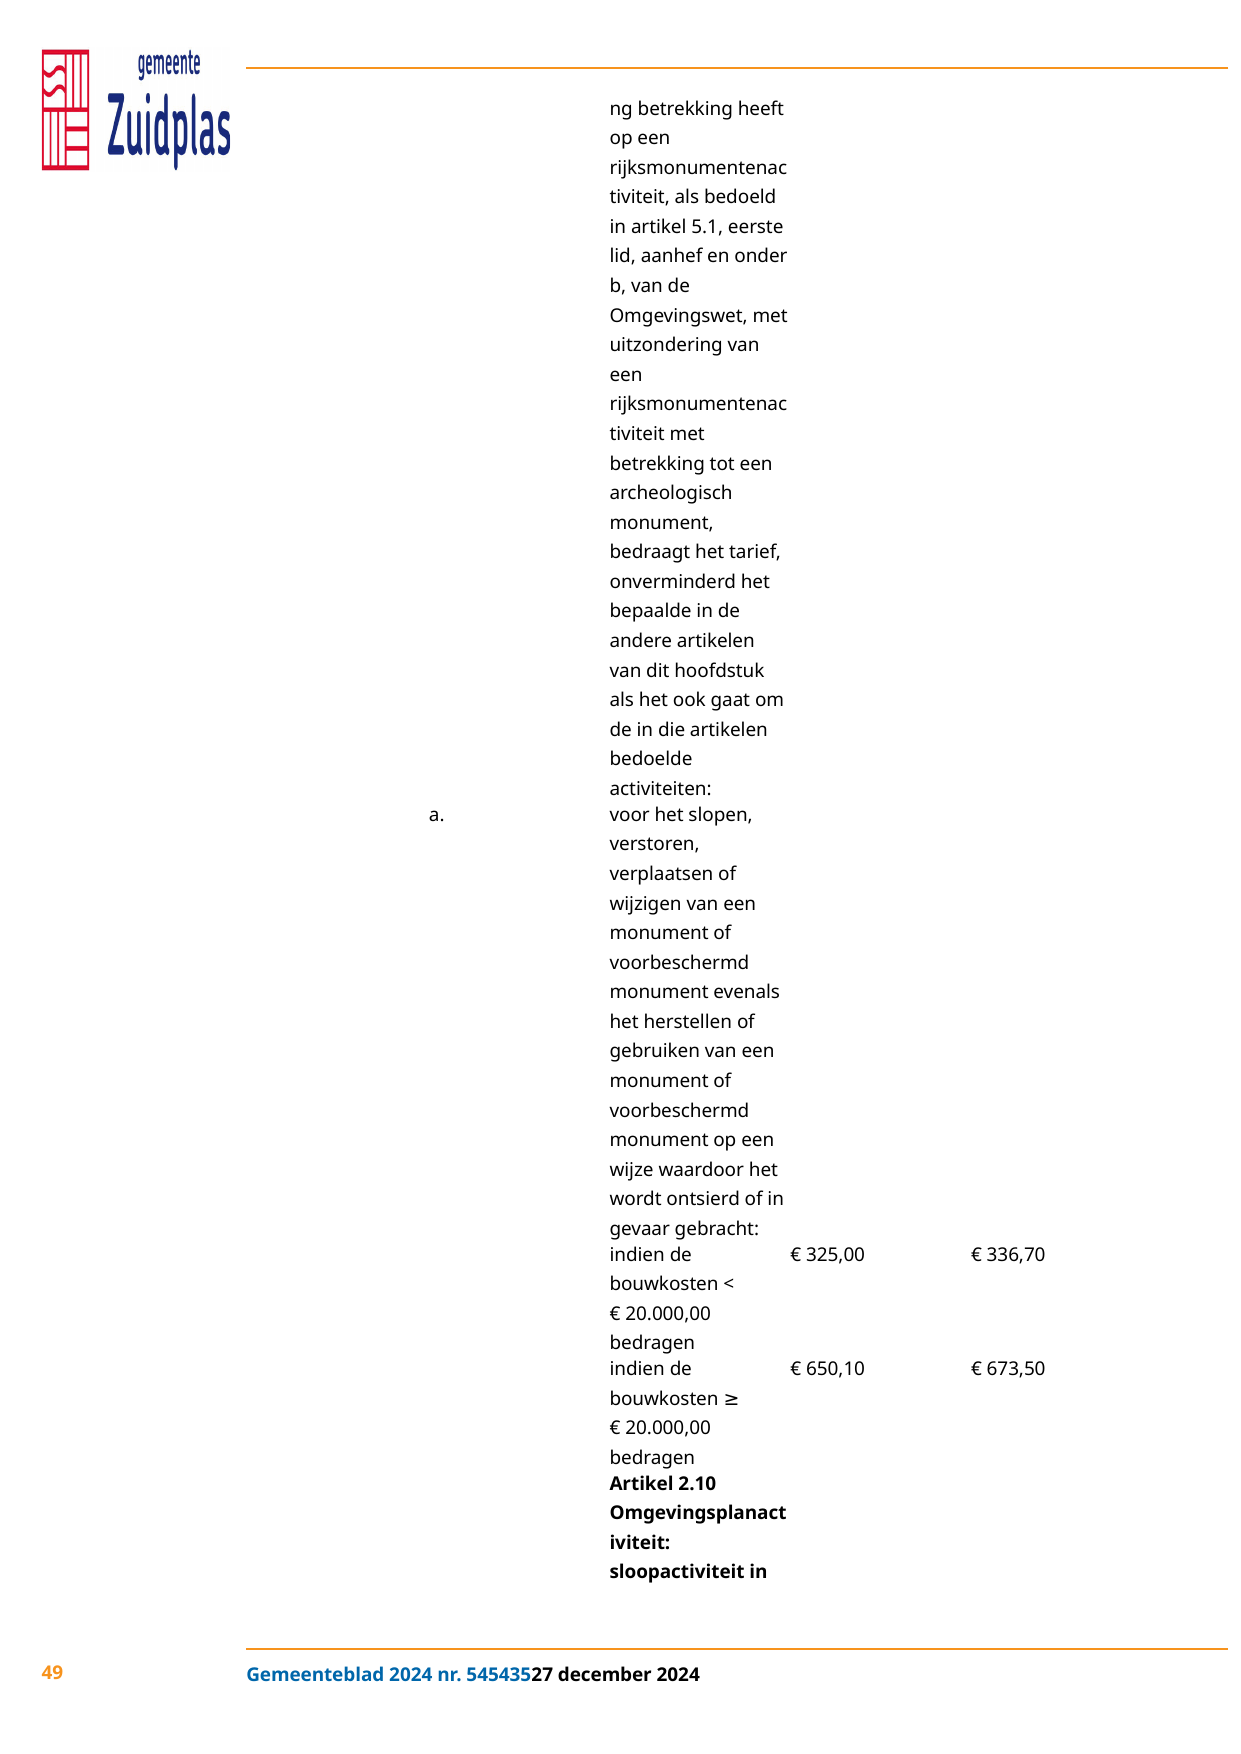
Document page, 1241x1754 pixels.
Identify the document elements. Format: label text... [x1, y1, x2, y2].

table_cell € 336,70 [971, 1241, 1152, 1355]
table_cell [790, 1470, 971, 1584]
table_cell [790, 801, 971, 1241]
table_cell [429, 1470, 609, 1584]
picture [41, 47, 231, 172]
table_cell Artikel 2.10 Omgevingsplanactiviteit: sloopactiviteit in [609, 1470, 790, 1584]
table_cell [429, 1355, 609, 1470]
table_cell [248, 95, 429, 801]
table_cell [429, 95, 609, 801]
table_cell voor het slopen, verstoren, verplaatsen of wijzigen van een monument of voorbeschermd monument evenals het herstellen of gebruiken van een monument of voorbeschermd monument op een wijze waardoor het wordt ontsierd of in gevaar gebracht: [609, 801, 790, 1241]
table_cell indien de bouwkosten < € 20.000,00 bedragen [609, 1241, 790, 1355]
table_cell ng betrekking heeft op een rijksmonumentenactiviteit, als bedoeld in artikel 5.1, eerste lid, aanhef en onder b, van de Omgevingswet, met uitzondering van een rijksmonumentenactiviteit met betrekking tot een archeologisch monument, bedraagt het tarief, onverminderd het bepaalde in de andere artikelen van dit hoofdstuk als het ook gaat om de in die artikelen bedoelde activiteiten: [609, 95, 790, 801]
table_cell [429, 1241, 609, 1355]
table_cell € 673,50 [971, 1355, 1152, 1470]
table_cell indien de bouwkosten ≥ € 20.000,00 bedragen [609, 1355, 790, 1470]
table_cell € 650,10 [790, 1355, 971, 1470]
table_cell [248, 1355, 429, 1470]
table_cell [248, 801, 429, 1241]
table_cell a. [429, 801, 609, 1241]
table_cell [248, 1241, 429, 1355]
table_cell [971, 95, 1152, 801]
table_cell [971, 801, 1152, 1241]
table_cell [971, 1470, 1152, 1584]
table_cell [248, 1470, 429, 1584]
table_cell [790, 95, 971, 801]
table_cell € 325,00 [790, 1241, 971, 1355]
